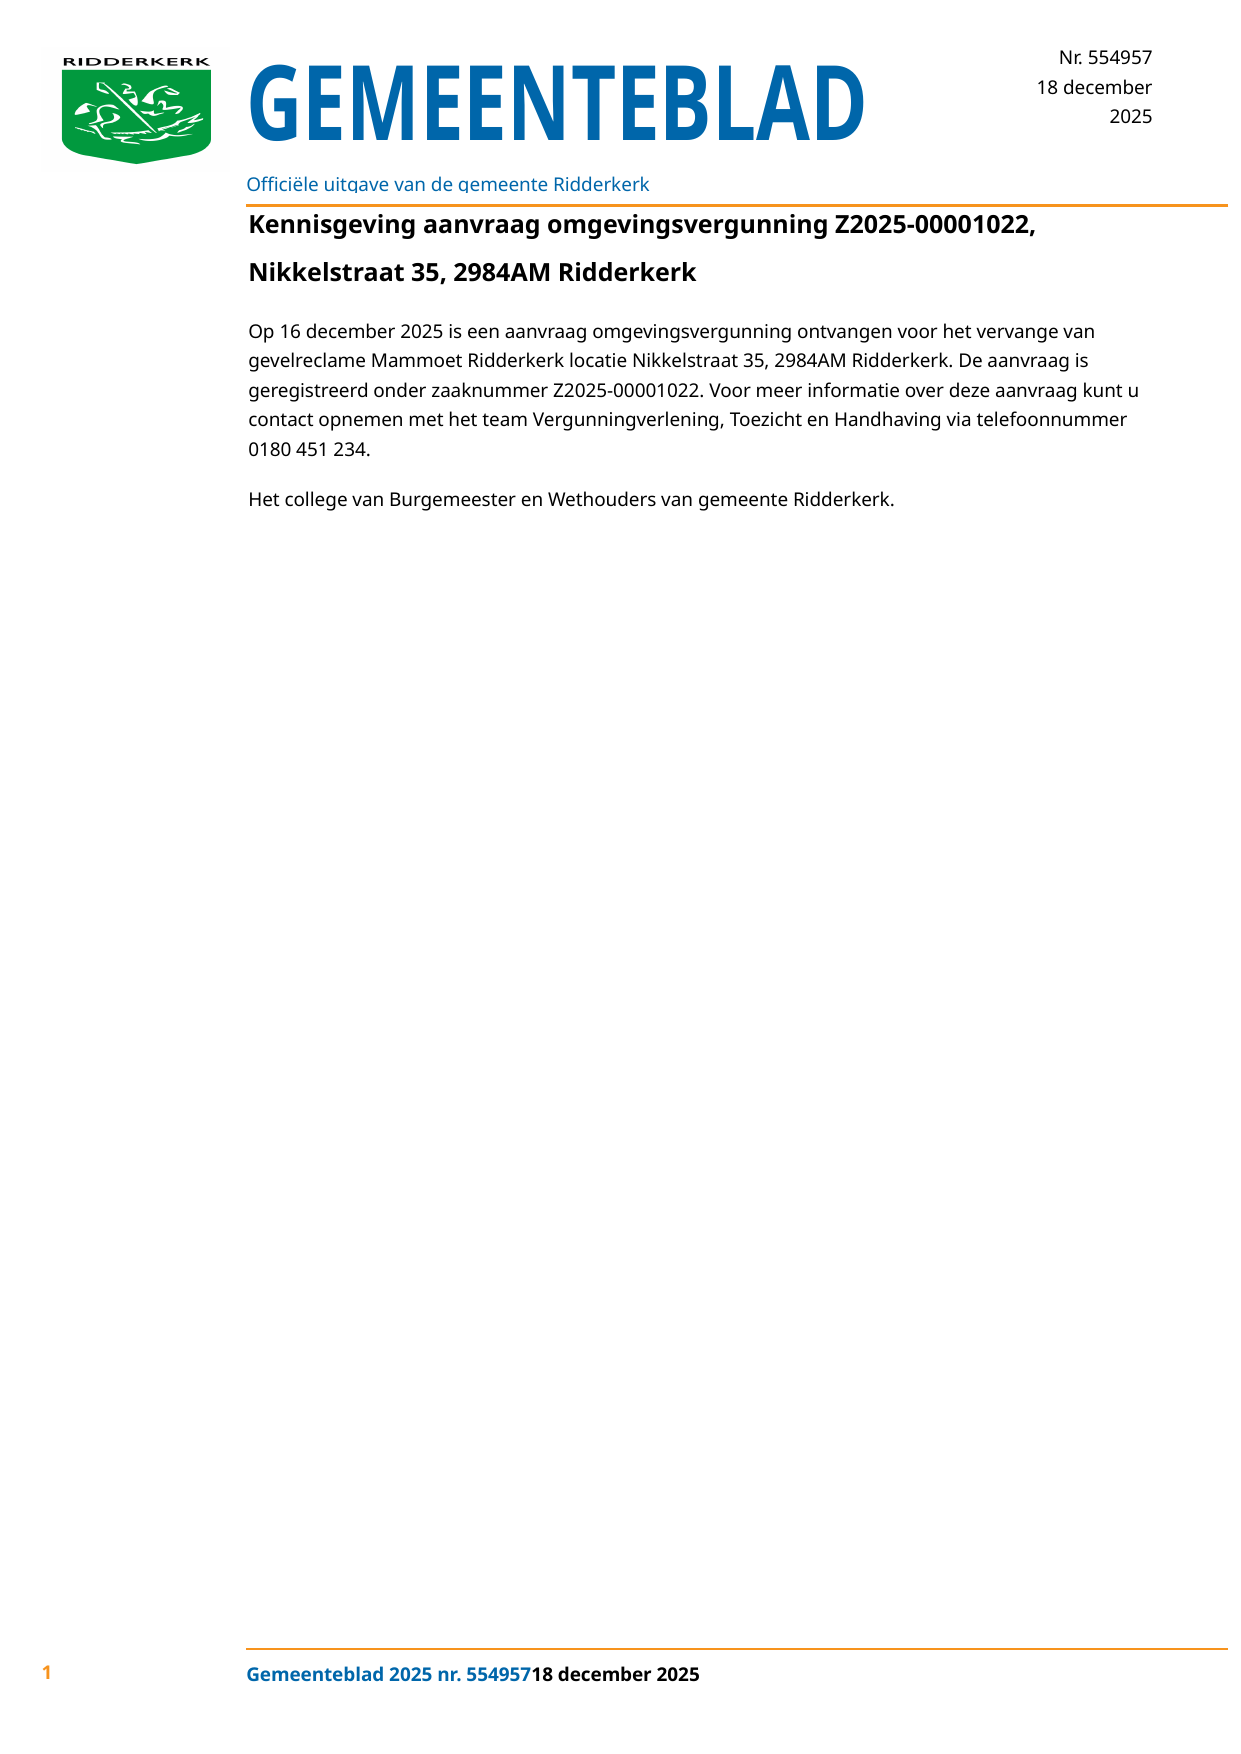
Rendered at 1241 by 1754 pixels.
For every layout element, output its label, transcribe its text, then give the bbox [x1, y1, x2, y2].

text Op 16 december 2025 is een aanvraag omgevingsvergunning ontvangen voor het vervange van gevelreclame Mammoet Ridderkerk locatie Nikkelstraat 35, 2984AM Ridderkerk. De aanvraag is geregistreerd onder zaaknummer Z2025-00001022. Voor meer informatie over deze aanvraag kunt u contact opnemen met het team Vergunningverlening, Toezicht en Handhaving via telefoonnummer 0180 451 234. [248, 318, 1152, 462]
text Het college van Burgemeester en Wethouders van gemeente Ridderkerk. [248, 487, 1152, 512]
picture [41, 47, 231, 172]
text Kennisgeving aanvraag omgevingsvergunning Z2025-00001022, Nikkelstraat 35, 2984AM Ridderkerk [248, 207, 1152, 288]
